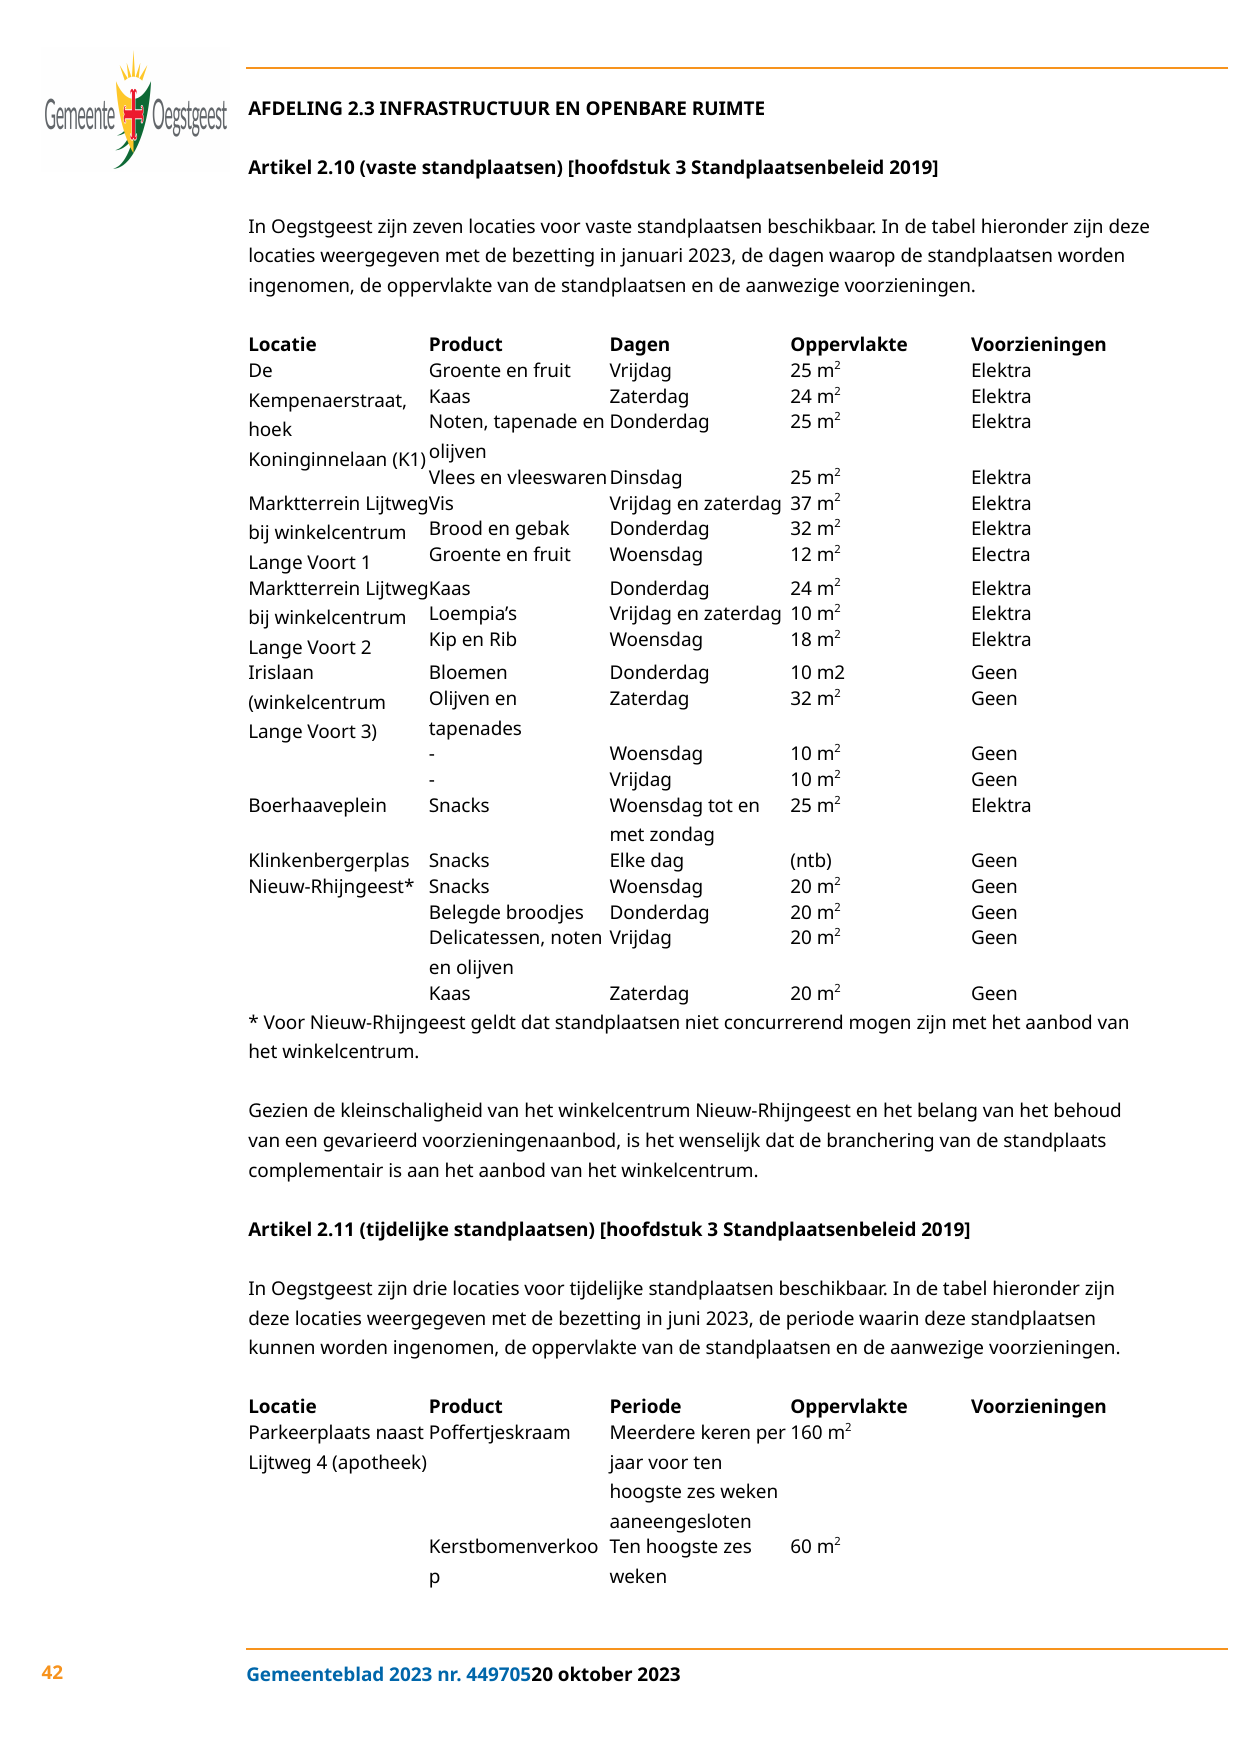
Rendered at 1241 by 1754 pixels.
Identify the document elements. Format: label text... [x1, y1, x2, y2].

table_cell - [429, 766, 609, 792]
table_cell Kerstbomenverkoop [429, 1534, 609, 1589]
table_cell Kaas [429, 980, 609, 1006]
text Gezien de kleinschaligheid van het winkelcentrum Nieuw-Rhijngeest en het belang van het behoud van een gevarieerd voorzieningenaanbod, is het wenselijk dat de branchering van de standplaats complementair is aan het aanbod van het winkelcentrum. [248, 1098, 1152, 1182]
table_cell Donderdag [609, 575, 790, 600]
table_cell Snacks [429, 873, 609, 899]
picture [41, 47, 231, 172]
table_cell Boerhaaveplein [248, 792, 429, 847]
table_cell Kip en Rib [429, 626, 609, 659]
table_cell [971, 1419, 1152, 1534]
table_cell Noten, tapenade en olijven [429, 409, 609, 464]
table_cell 60 m2 [790, 1534, 971, 1589]
table_header Periode [609, 1394, 790, 1419]
table_cell 20 m2 [790, 980, 971, 1006]
table_cell 32 m2 [790, 685, 971, 741]
table_cell Woensdag [609, 873, 790, 899]
table_cell Brood en gebak [429, 516, 609, 541]
table_cell 32 m2 [790, 516, 971, 541]
table_cell Groente en fruit [429, 357, 609, 383]
table_cell Woensdag [609, 741, 790, 766]
table_cell Klinkenbergerplas [248, 848, 429, 873]
table_cell Vlees en vleeswaren [429, 464, 609, 490]
table_cell [971, 1534, 1152, 1589]
table_cell 10 m2 [790, 741, 971, 766]
table_cell Snacks [429, 848, 609, 873]
table_cell Vrijdag en zaterdag [609, 600, 790, 626]
table_cell 25 m2 [790, 792, 971, 847]
table_cell 18 m2 [790, 626, 971, 659]
table_cell 25 m2 [790, 464, 971, 490]
table_cell 37 m2 [790, 490, 971, 516]
table_cell Vrijdag [609, 766, 790, 792]
table_cell Donderdag [609, 516, 790, 541]
table_cell Poffertjeskraam [429, 1419, 609, 1534]
table_cell Elektra [971, 792, 1152, 847]
table_header Product [429, 1394, 609, 1419]
table_cell Elektra [971, 516, 1152, 541]
table_cell 20 m2 [790, 925, 971, 980]
table_cell Kaas [429, 575, 609, 600]
table_cell Irislaan (winkelcentrum Lange Voort 3) [248, 660, 429, 792]
table_cell 24 m2 [790, 575, 971, 600]
table_cell 12 m2 [790, 541, 971, 575]
table_cell 10 m2 [790, 660, 971, 685]
table_header Locatie [248, 332, 429, 357]
table_cell 24 m2 [790, 383, 971, 409]
text Artikel 2.11 (tijdelijke standplaatsen) [hoofdstuk 3 Standplaatsenbeleid 2019] [248, 1216, 1152, 1242]
text * Voor Nieuw-Rhijngeest geldt dat standplaatsen niet concurrerend mogen zijn met het aanbod van het winkelcentrum. [248, 1009, 1152, 1064]
table_cell Geen [971, 980, 1152, 1006]
table_cell Vrijdag [609, 925, 790, 980]
table_cell Marktterrein Lijtweg bij winkelcentrum Lange Voort 2 [248, 575, 429, 659]
table_cell Kaas [429, 383, 609, 409]
table_cell Parkeerplaats naast Lijtweg 4 (apotheek) [248, 1419, 429, 1589]
table_cell Elektra [971, 600, 1152, 626]
table_cell Zaterdag [609, 685, 790, 741]
table_cell 160 m2 [790, 1419, 971, 1534]
table_cell Geen [971, 741, 1152, 766]
table_cell Geen [971, 766, 1152, 792]
table_header Product [429, 332, 609, 357]
table_cell Marktterrein Lijtweg bij winkelcentrum Lange Voort 1 [248, 490, 429, 575]
table_cell Geen [971, 925, 1152, 980]
table_cell Snacks [429, 792, 609, 847]
table_cell Zaterdag [609, 383, 790, 409]
table_cell Belegde broodjes [429, 899, 609, 924]
text Artikel 2.10 (vaste standplaatsen) [hoofdstuk 3 Standplaatsenbeleid 2019] [248, 154, 1152, 180]
table_cell Geen [971, 899, 1152, 924]
table_cell 10 m2 [790, 600, 971, 626]
table_cell 25 m2 [790, 357, 971, 383]
table_cell Dinsdag [609, 464, 790, 490]
table_cell Woensdag [609, 541, 790, 575]
table_cell 10 m2 [790, 766, 971, 792]
table_cell Geen [971, 848, 1152, 873]
table_header Voorzieningen [971, 332, 1152, 357]
table_cell Loempia’s [429, 600, 609, 626]
table_cell Elektra [971, 490, 1152, 516]
table_cell Donderdag [609, 409, 790, 464]
table_cell - [429, 741, 609, 766]
table_cell Woensdag [609, 626, 790, 659]
table_cell Elke dag [609, 848, 790, 873]
table_cell Donderdag [609, 660, 790, 685]
table_cell Zaterdag [609, 980, 790, 1006]
table_cell De Kempenaerstraat, hoek Koninginnelaan (K1) [248, 357, 429, 490]
table_cell Geen [971, 873, 1152, 899]
table_header Locatie [248, 1394, 429, 1419]
table_cell Elektra [971, 409, 1152, 464]
table_cell Donderdag [609, 899, 790, 924]
table_cell Elektra [971, 575, 1152, 600]
table_cell Elektra [971, 357, 1152, 383]
table_cell Groente en fruit [429, 541, 609, 575]
table_cell Woensdag tot en met zondag [609, 792, 790, 847]
text In Oegstgeest zijn drie locaties voor tijdelijke standplaatsen beschikbaar. In de tabel hieronder zijn deze locaties weergegeven met de bezetting in juni 2023, de periode waarin deze standplaatsen kunnen worden ingenomen, de oppervlakte van de standplaatsen en de aanwezige voorzieningen. [248, 1275, 1152, 1360]
table_cell Electra [971, 541, 1152, 575]
text In Oegstgeest zijn zeven locaties voor vaste standplaatsen beschikbaar. In de tabel hieronder zijn deze locaties weergegeven met de bezetting in januari 2023, de dagen waarop de standplaatsen worden ingenomen, de oppervlakte van de standplaatsen en de aanwezige voorzieningen. [248, 213, 1152, 298]
table_cell 20 m2 [790, 899, 971, 924]
table_cell (ntb) [790, 848, 971, 873]
table_cell Vrijdag en zaterdag [609, 490, 790, 516]
table_header Oppervlakte [790, 332, 971, 357]
table_cell Vrijdag [609, 357, 790, 383]
table_cell Elektra [971, 464, 1152, 490]
table_cell Ten hoogste zes weken [609, 1534, 790, 1589]
table_cell Meerdere keren per jaar voor ten hoogste zes weken aaneengesloten [609, 1419, 790, 1534]
table_cell Delicatessen, noten en olijven [429, 925, 609, 980]
table_cell Geen [971, 660, 1152, 685]
table_cell Nieuw-Rhijngeest* [248, 873, 429, 1006]
table_cell Elektra [971, 626, 1152, 659]
table_cell Olijven en tapenades [429, 685, 609, 741]
table_cell Geen [971, 685, 1152, 741]
table_cell Bloemen [429, 660, 609, 685]
table_cell Vis [429, 490, 609, 516]
table_header Voorzieningen [971, 1394, 1152, 1419]
table_cell 20 m2 [790, 873, 971, 899]
table_cell 25 m2 [790, 409, 971, 464]
table_cell Elektra [971, 383, 1152, 409]
table_header Dagen [609, 332, 790, 357]
text AFDELING 2.3 INFRASTRUCTUUR EN OPENBARE RUIMTE [248, 95, 1152, 121]
table_header Oppervlakte [790, 1394, 971, 1419]
